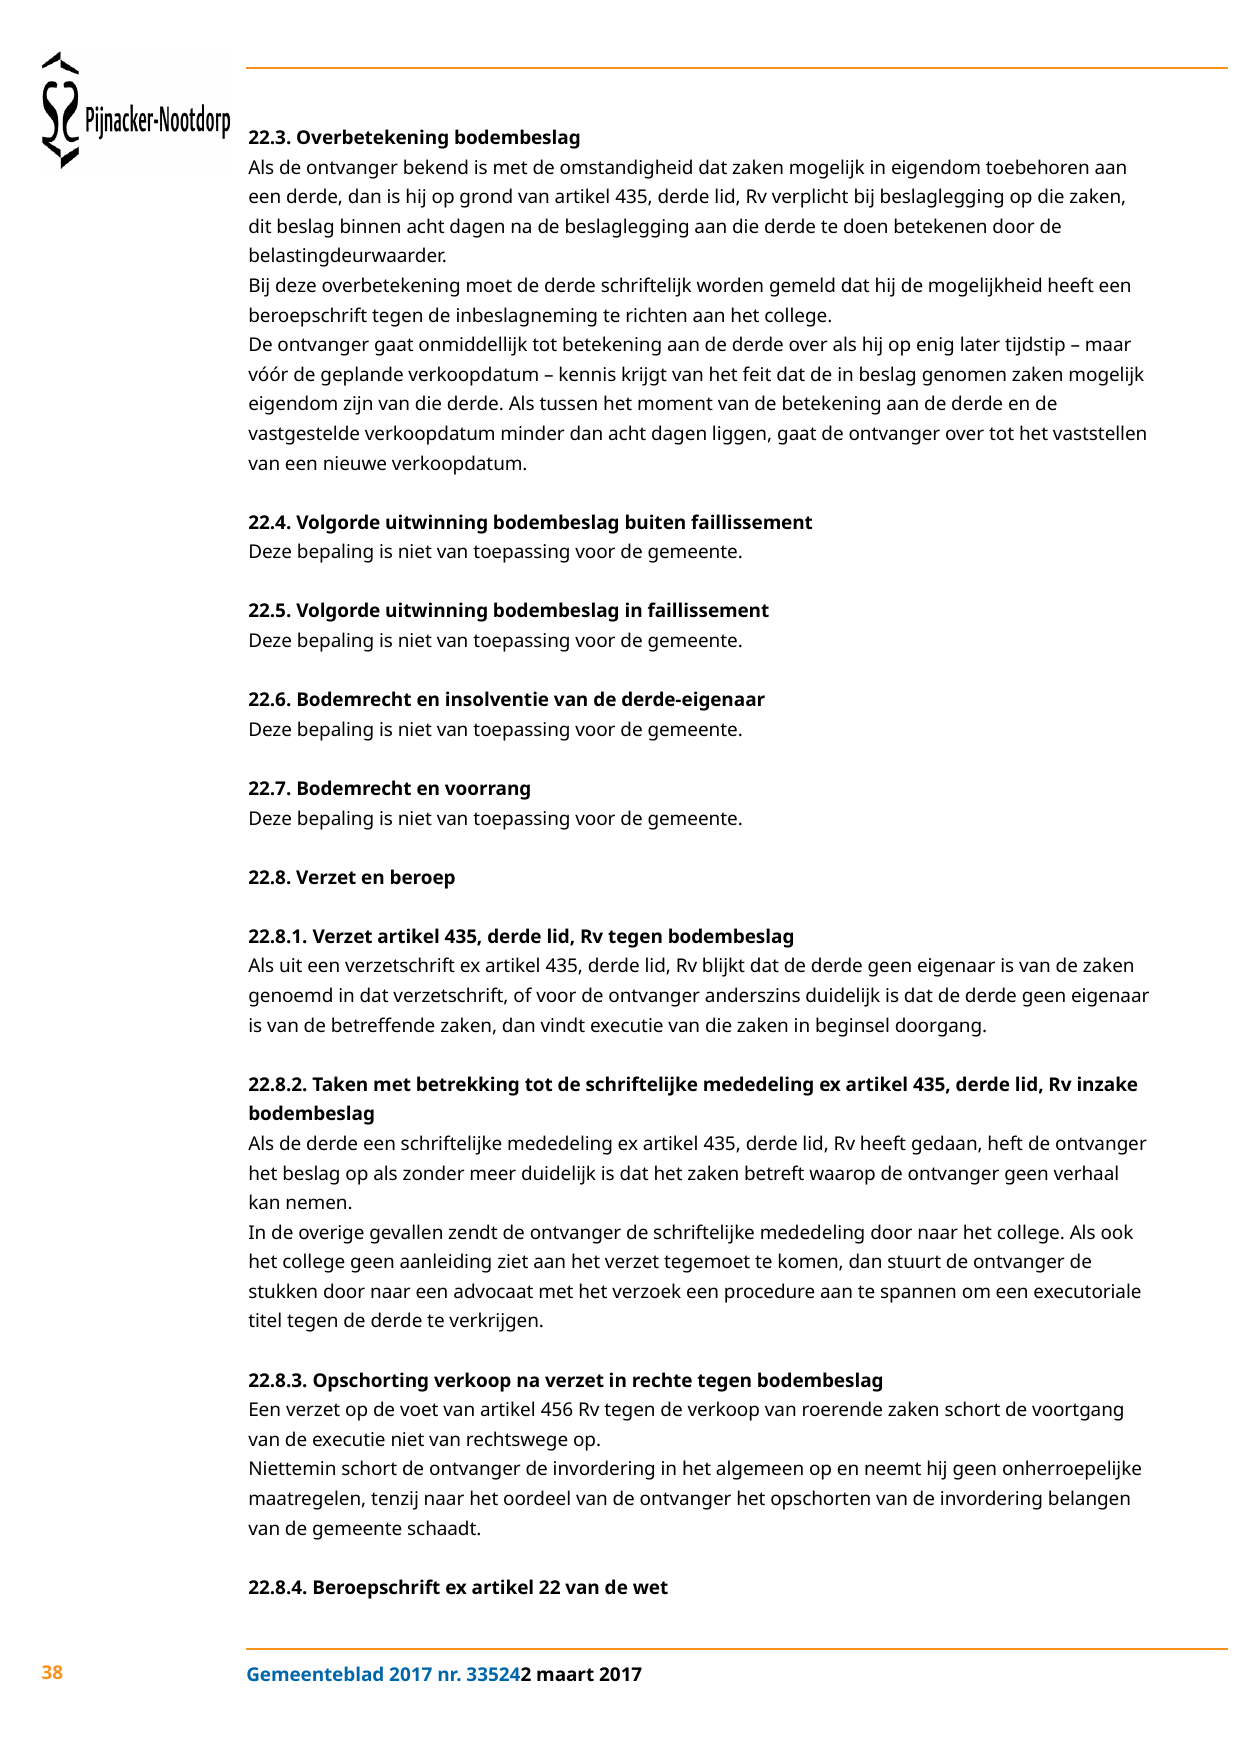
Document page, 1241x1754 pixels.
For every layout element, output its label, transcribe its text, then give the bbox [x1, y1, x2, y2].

text Als uit een verzetschrift ex artikel 435, derde lid, Rv blijkt dat de derde geen eigenaar is van de zaken genoemd in dat verzetschrift, of voor de ontvanger anderszins duidelijk is dat de derde geen eigenaar is van de betreffende zaken, dan vindt executie van die zaken in beginsel doorgang. [248, 953, 1152, 1038]
text 22.8. Verzet en beroep [248, 864, 1152, 890]
text Deze bepaling is niet van toepassing voor de gemeente. [248, 538, 1152, 564]
text 22.7. Bodemrecht en voorrang [248, 775, 1152, 801]
text Deze bepaling is niet van toepassing voor de gemeente. [248, 627, 1152, 653]
text Bij deze overbetekening moet de derde schriftelijk worden gemeld dat hij de mogelijkheid heeft een beroepschrift tegen de inbeslagneming te richten aan het college. [248, 272, 1152, 328]
text 22.3. Overbetekening bodembeslag [248, 124, 1152, 150]
text 22.6. Bodemrecht en insolventie van de derde-eigenaar [248, 686, 1152, 712]
text 22.8.4. Beroepschrift ex artikel 22 van de wet [248, 1574, 1152, 1600]
text Deze bepaling is niet van toepassing voor de gemeente. [248, 716, 1152, 742]
text 22.4. Volgorde uitwinning bodembeslag buiten faillissement [248, 509, 1152, 535]
text 22.5. Volgorde uitwinning bodembeslag in faillissement [248, 598, 1152, 623]
text Als de derde een schriftelijke mededeling ex artikel 435, derde lid, Rv heeft gedaan, heft de ontvanger het beslag op als zonder meer duidelijk is dat het zaken betreft waarop de ontvanger geen verhaal kan nemen. [248, 1130, 1152, 1215]
text 22.8.1. Verzet artikel 435, derde lid, Rv tegen bodembeslag [248, 923, 1152, 949]
text Deze bepaling is niet van toepassing voor de gemeente. [248, 805, 1152, 831]
text In de overige gevallen zendt de ontvanger de schriftelijke mededeling door naar het college. Als ook het college geen aanleiding ziet aan het verzet tegemoet te komen, dan stuurt de ontvanger de stukken door naar een advocaat met het verzoek een procedure aan te spannen om een executoriale titel tegen de derde te verkrijgen. [248, 1219, 1152, 1333]
text 22.8.3. Opschorting verkoop na verzet in rechte tegen bodembeslag [248, 1367, 1152, 1393]
text Niettemin schort de ontvanger de invordering in het algemeen op en neemt hij geen onherroepelijke maatregelen, tenzij naar het oordeel van de ontvanger het opschorten van de invordering belangen van de gemeente schaadt. [248, 1456, 1152, 1541]
text 22.8.2. Taken met betrekking tot de schriftelijke mededeling ex artikel 435, derde lid, Rv inzake bodembeslag [248, 1071, 1152, 1126]
picture [41, 47, 231, 172]
text Als de ontvanger bekend is met de omstandigheid dat zaken mogelijk in eigendom toebehoren aan een derde, dan is hij op grond van artikel 435, derde lid, Rv verplicht bij beslaglegging op die zaken, dit beslag binnen acht dagen na de beslaglegging aan die derde te doen betekenen door de belastingdeurwaarder. [248, 154, 1152, 268]
text De ontvanger gaat onmiddellijk tot betekening aan de derde over als hij op enig later tijdstip – maar vóór de geplande verkoopdatum – kennis krijgt van het feit dat de in beslag genomen zaken mogelijk eigendom zijn van die derde. Als tussen het moment van de betekening aan de derde en de vastgestelde verkoopdatum minder dan acht dagen liggen, gaat de ontvanger over tot het vaststellen van een nieuwe verkoopdatum. [248, 331, 1152, 476]
text Een verzet op de voet van artikel 456 Rv tegen de verkoop van roerende zaken schort de voortgang van de executie niet van rechtswege op. [248, 1396, 1152, 1452]
